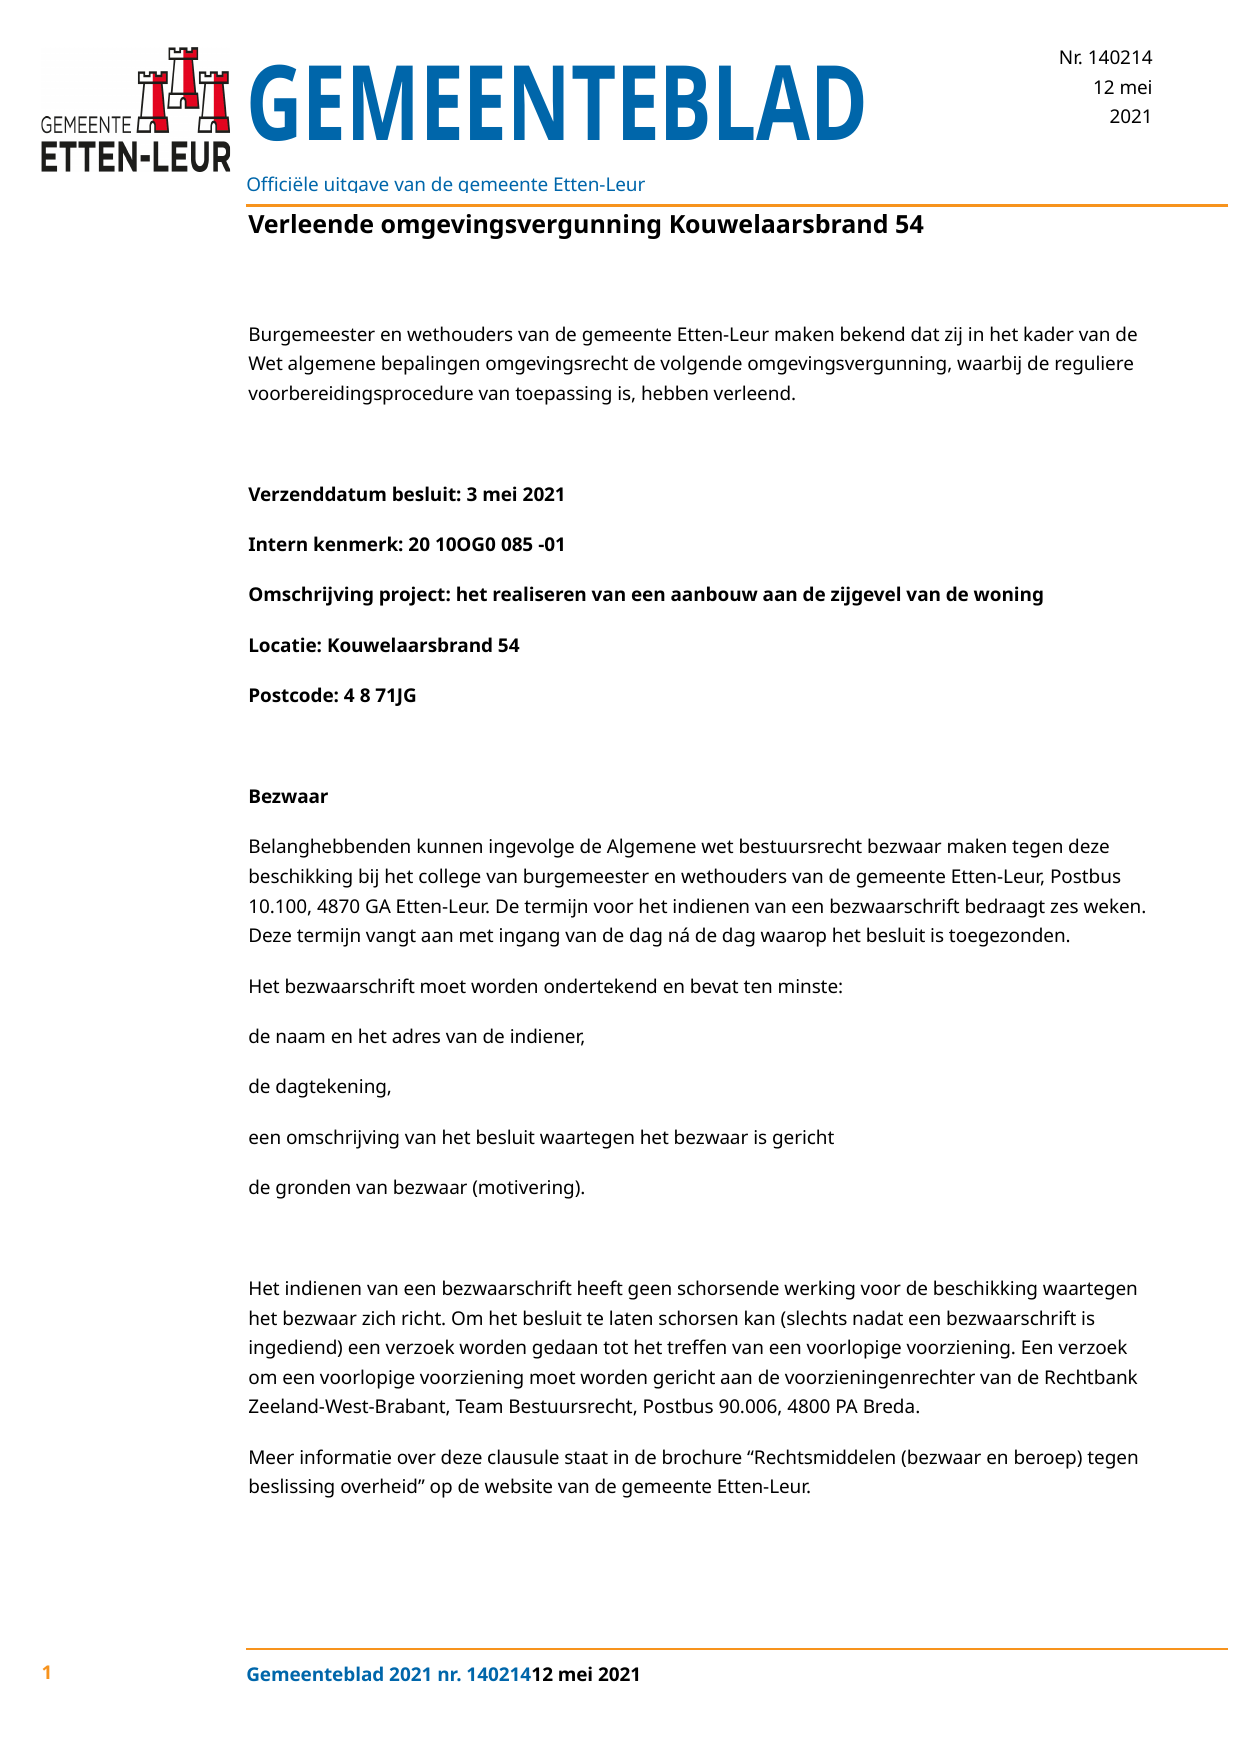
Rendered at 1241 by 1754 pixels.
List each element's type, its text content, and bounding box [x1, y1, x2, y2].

picture [41, 47, 231, 172]
text Omschrijving project: het realiseren van een aanbouw aan de zijgevel van de woning [248, 582, 1152, 607]
text de naam en het adres van de indiener, [248, 1023, 1152, 1049]
text Het indienen van een bezwaarschrift heeft geen schorsende werking voor de beschikking waartegen het bezwaar zich richt. Om het besluit te laten schorsen kan (slechts nadat een bezwaarschrift is ingediend) een verzoek worden gedaan tot het treffen van een voorlopige voorziening. Een verzoek om een voorlopige voorziening moet worden gericht aan de voorzieningenrechter van de Rechtbank Zeeland-West-Brabant, Team Bestuursrecht, Postbus 90.006, 4800 PA Breda. [248, 1275, 1152, 1419]
text Burgemeester en wethouders van de gemeente Etten-Leur maken bekend dat zij in het kader van de Wet algemene bepalingen omgevingsrecht de volgende omgevingsvergunning, waarbij de reguliere voorbereidingsprocedure van toepassing is, hebben verleend. [248, 321, 1152, 406]
text de gronden van bezwaar (motivering). [248, 1174, 1152, 1200]
text een omschrijving van het besluit waartegen het bezwaar is gericht [248, 1124, 1152, 1150]
text Meer informatie over deze clausule staat in de brochure “Rechtsmiddelen (bezwaar en beroep) tegen beslissing overheid” op de website van de gemeente Etten-Leur. [248, 1444, 1152, 1499]
text Bezwaar [248, 783, 1152, 809]
text Locatie: Kouwelaarsbrand 54 [248, 632, 1152, 658]
text Postcode: 4 8 71JG [248, 682, 1152, 708]
text Het bezwaarschrift moet worden ondertekend en bevat ten minste: [248, 973, 1152, 998]
text Belanghebbenden kunnen ingevolge de Algemene wet bestuursrecht bezwaar maken tegen deze beschikking bij het college van burgemeester en wethouders van de gemeente Etten-Leur, Postbus 10.100, 4870 GA Etten-Leur. De termijn voor het indienen van een bezwaarschrift bedraagt zes weken. Deze termijn vangt aan met ingang van de dag ná de dag waarop het besluit is toegezonden. [248, 834, 1152, 948]
text Verzenddatum besluit: 3 mei 2021 [248, 481, 1152, 506]
text de dagtekening, [248, 1074, 1152, 1099]
text Intern kenmerk: 20 10OG0 085 -01 [248, 531, 1152, 557]
text Verleende omgevingsvergunning Kouwelaarsbrand 54 [248, 207, 1152, 241]
